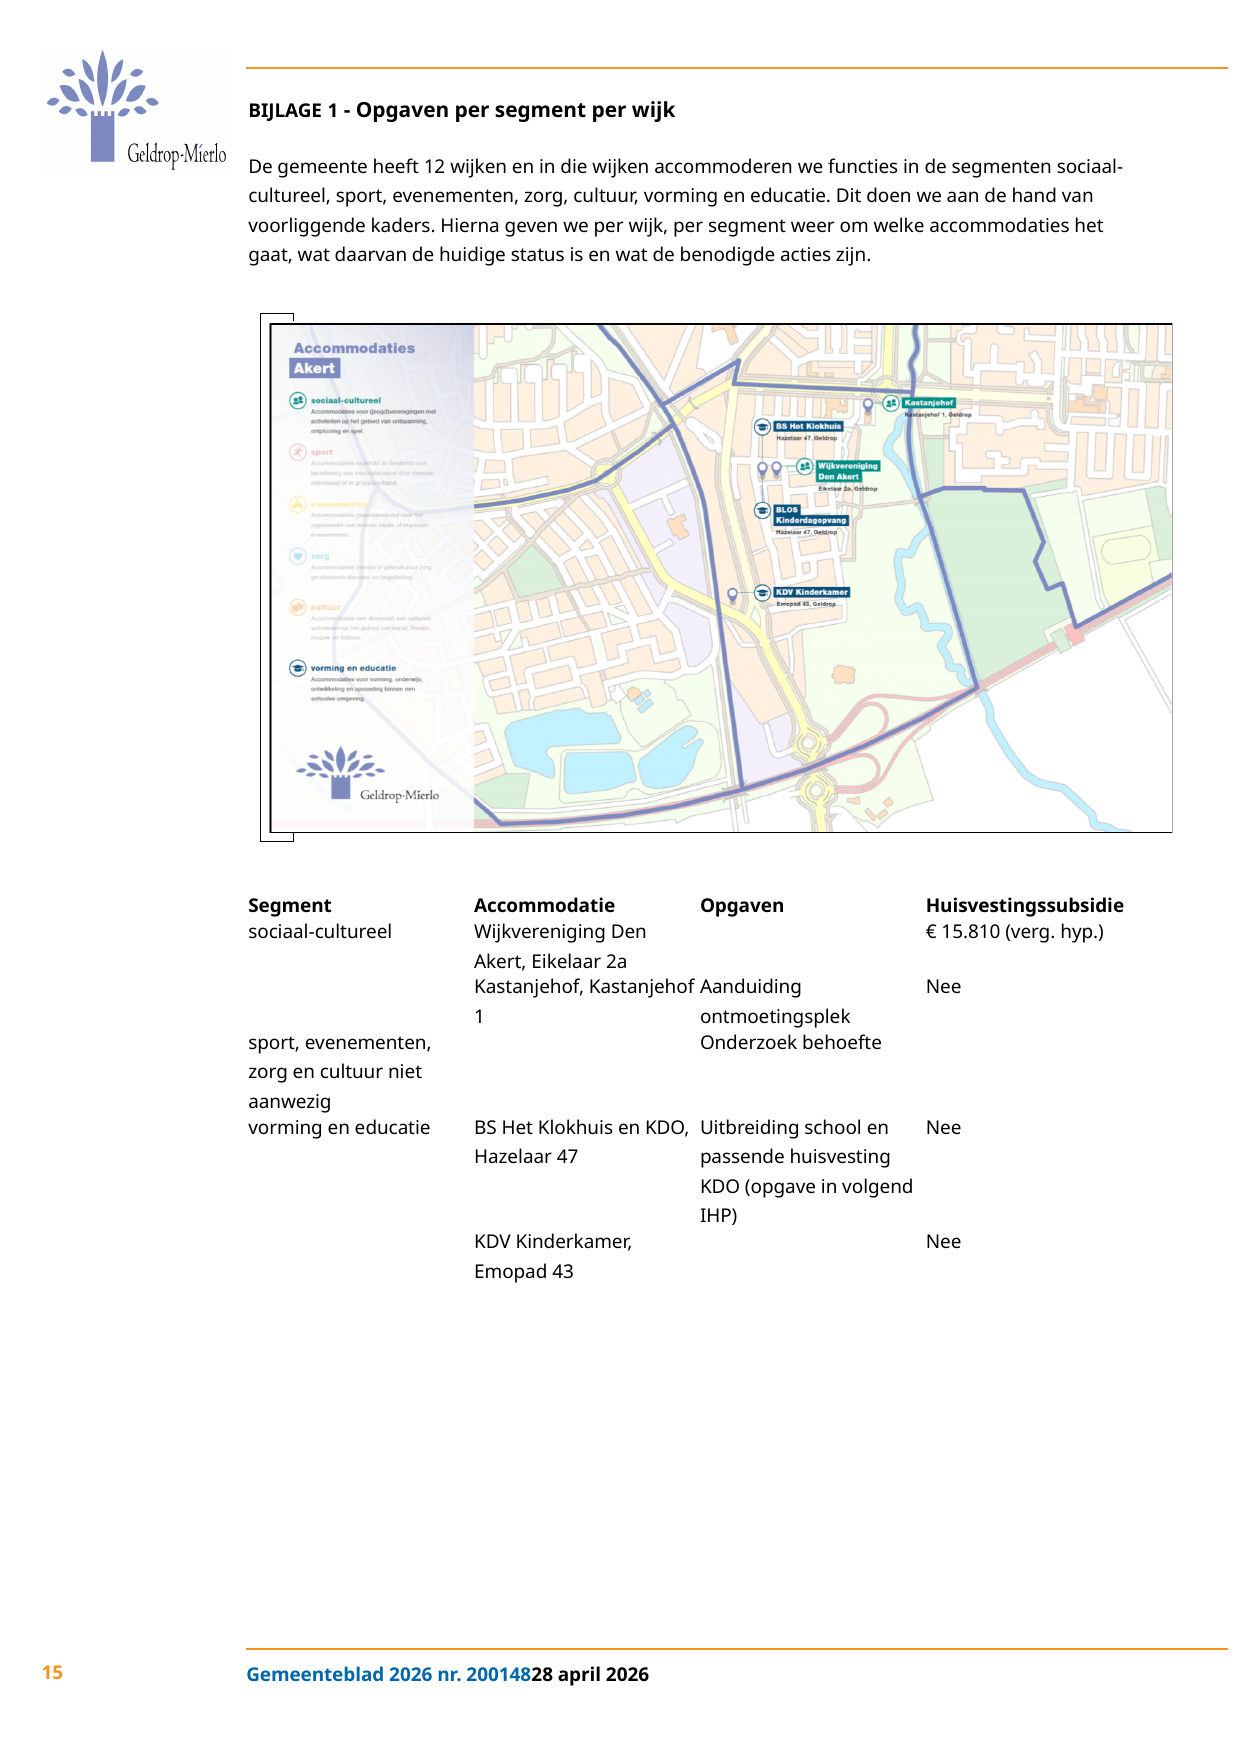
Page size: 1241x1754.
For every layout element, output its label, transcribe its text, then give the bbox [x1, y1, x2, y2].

table_cell Aanduiding ontmoetingsplek [700, 974, 926, 1029]
table_cell [474, 1029, 700, 1114]
text BIJLAGE 1 - Opgaven per segment per wijk [248, 95, 1152, 123]
table_cell [248, 1228, 474, 1284]
table_cell Wijkvereniging Den Akert, Eikelaar 2a [474, 918, 700, 974]
table_cell Nee [926, 974, 1152, 1029]
table_cell Kastanjehof, Kastanjehof 1 [474, 974, 700, 1029]
text De gemeente heeft 12 wijken en in die wijken accommoderen we functies in de segmenten sociaal-cultureel, sport, evenementen, zorg, cultuur, vorming en educatie. Dit doen we aan de hand van voorliggende kaders. Hierna geven we per wijk, per segment weer om welke accommodaties het gaat, wat daarvan de huidige status is en wat de benodigde acties zijn. [248, 153, 1152, 267]
table_cell BS Het Klokhuis en KDO, Hazelaar 47 [474, 1114, 700, 1228]
table_header Segment [248, 893, 474, 918]
table_cell KDV Kinderkamer, Emopad 43 [474, 1228, 700, 1284]
table_cell Uitbreiding school en passende huisvesting KDO (opgave in volgend IHP) [700, 1114, 926, 1228]
table_cell [700, 1228, 926, 1284]
table_header Huisvestingssubsidie [926, 893, 1152, 918]
picture [268, 321, 1173, 833]
table_cell sport, evenementen, zorg en cultuur niet aanwezig [248, 1029, 474, 1114]
table_cell Onderzoek behoefte [700, 1029, 926, 1114]
table_header Opgaven [700, 893, 926, 918]
table_cell € 15.810 (verg. hyp.) [926, 918, 1152, 974]
picture [41, 47, 231, 172]
table_header Accommodatie [474, 893, 700, 918]
table_cell [926, 1029, 1152, 1114]
table_cell vorming en educatie [248, 1114, 474, 1228]
table_cell Nee [926, 1228, 1152, 1284]
table_cell [248, 974, 474, 1029]
table_cell [700, 918, 926, 974]
table_cell Nee [926, 1114, 1152, 1228]
table_cell sociaal-cultureel [248, 918, 474, 974]
